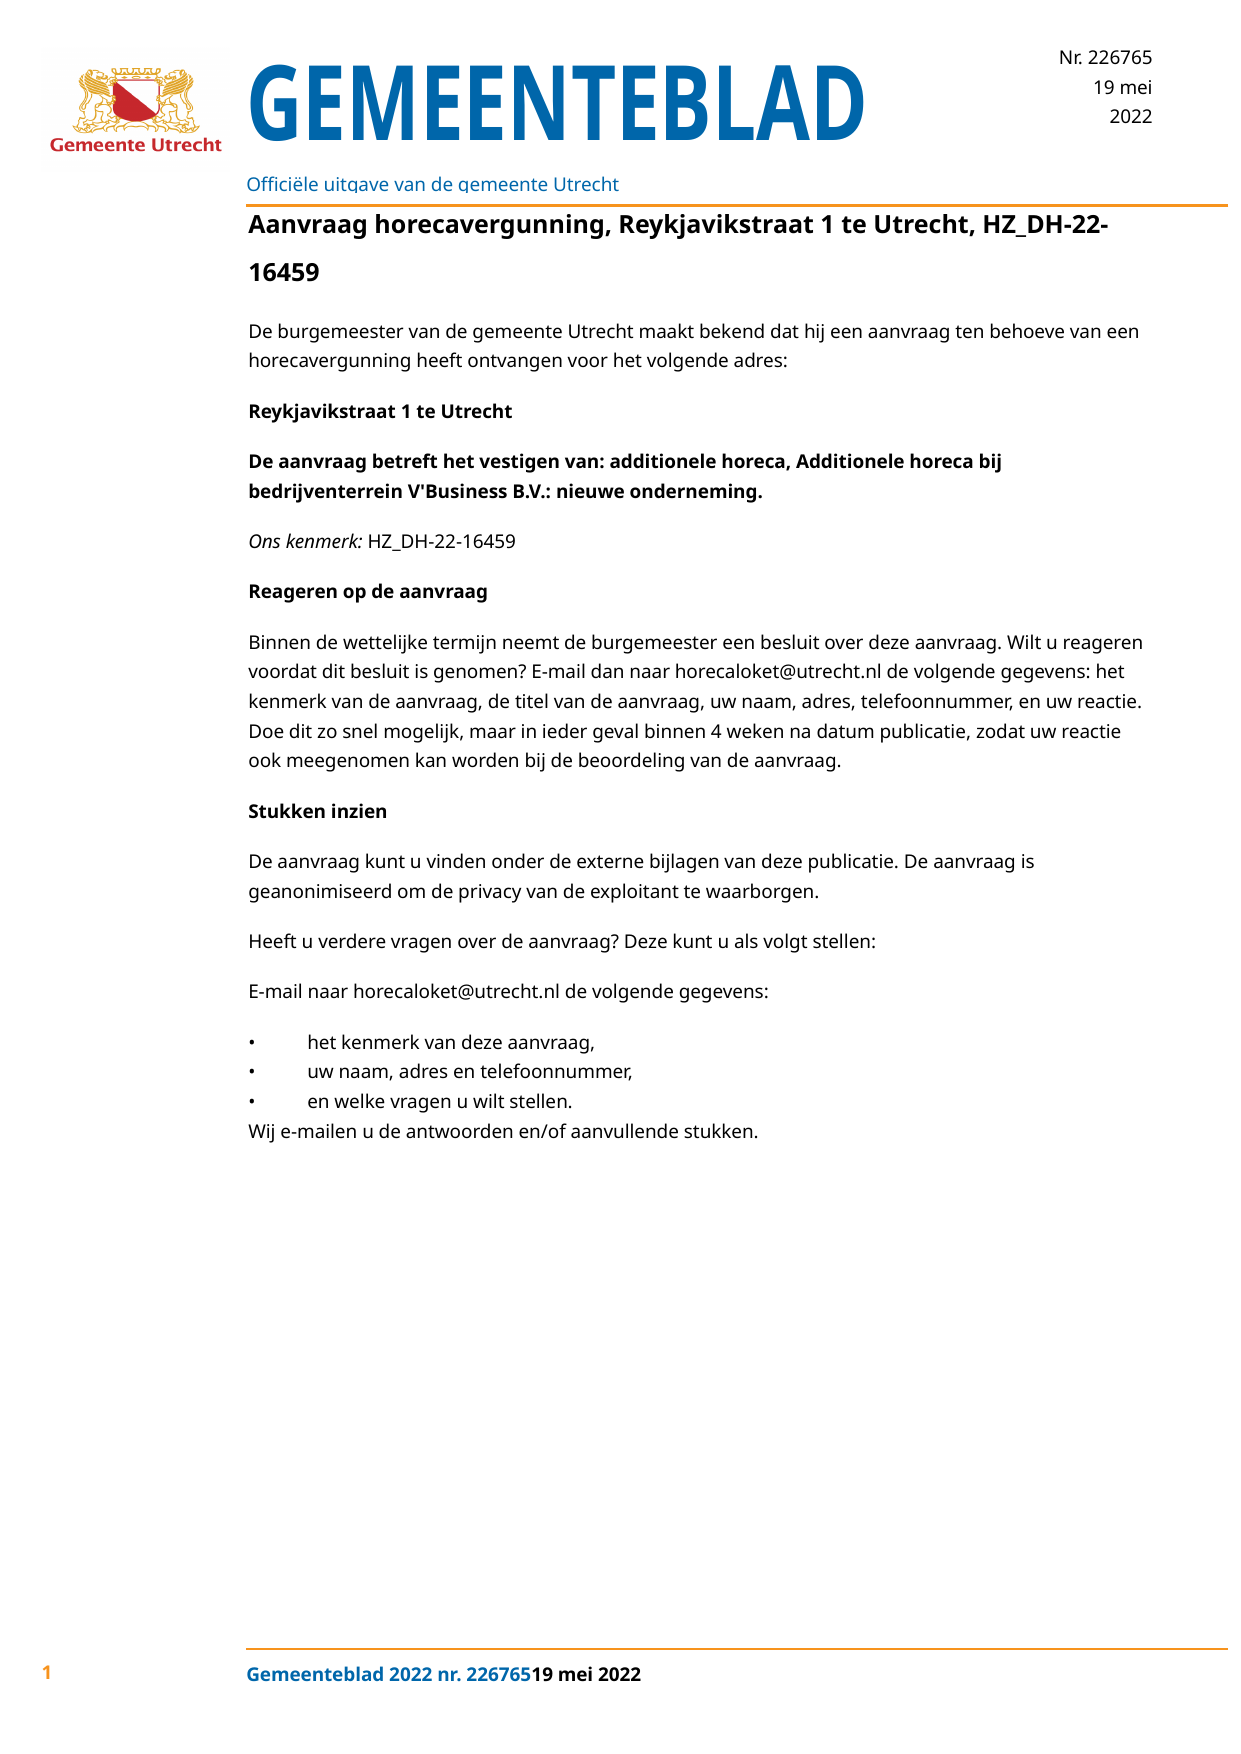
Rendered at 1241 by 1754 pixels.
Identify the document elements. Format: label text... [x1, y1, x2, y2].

text Heeft u verdere vragen over de aanvraag? Deze kunt u als volgt stellen: [248, 928, 1152, 954]
text Reageren op de aanvraag [248, 579, 1152, 604]
text De burgemeester van de gemeente Utrecht maakt bekend dat hij een aanvraag ten behoeve van een horecavergunning heeft ontvangen voor het volgende adres: [248, 318, 1152, 373]
list uw naam, adres en telefoonnummer, [248, 1059, 1152, 1084]
list en welke vragen u wilt stellen. [248, 1088, 1152, 1114]
text E-mail naar horecaloket@utrecht.nl de volgende gegevens: [248, 979, 1152, 1004]
text Wij e-mailen u de antwoorden en/of aanvullende stukken. [248, 1118, 1152, 1144]
list het kenmerk van deze aanvraag, [248, 1029, 1152, 1055]
text Aanvraag horecavergunning, Reykjavikstraat 1 te Utrecht, HZ_DH-22-16459 [248, 207, 1152, 288]
text Stukken inzien [248, 798, 1152, 824]
text De aanvraag betreft het vestigen van: additionele horeca, Additionele horeca bij bedrijventerrein V'Business B.V.: nieuwe onderneming. [248, 448, 1152, 504]
text Reykjavikstraat 1 te Utrecht [248, 398, 1152, 424]
text Ons kenmerk: HZ_DH-22-16459 [248, 528, 1152, 554]
picture [41, 47, 231, 172]
text Binnen de wettelijke termijn neemt de burgemeester een besluit over deze aanvraag. Wilt u reageren voordat dit besluit is genomen? E-mail dan naar horecaloket@utrecht.nl de volgende gegevens: het kenmerk van de aanvraag, de titel van de aanvraag, uw naam, adres, telefoonnummer, en uw reactie. Doe dit zo snel mogelijk, maar in ieder geval binnen 4 weken na datum publicatie, zodat uw reactie ook meegenomen kan worden bij de beoordeling van de aanvraag. [248, 629, 1152, 773]
text De aanvraag kunt u vinden onder de externe bijlagen van deze publicatie. De aanvraag is geanonimiseerd om de privacy van de exploitant te waarborgen. [248, 848, 1152, 904]
